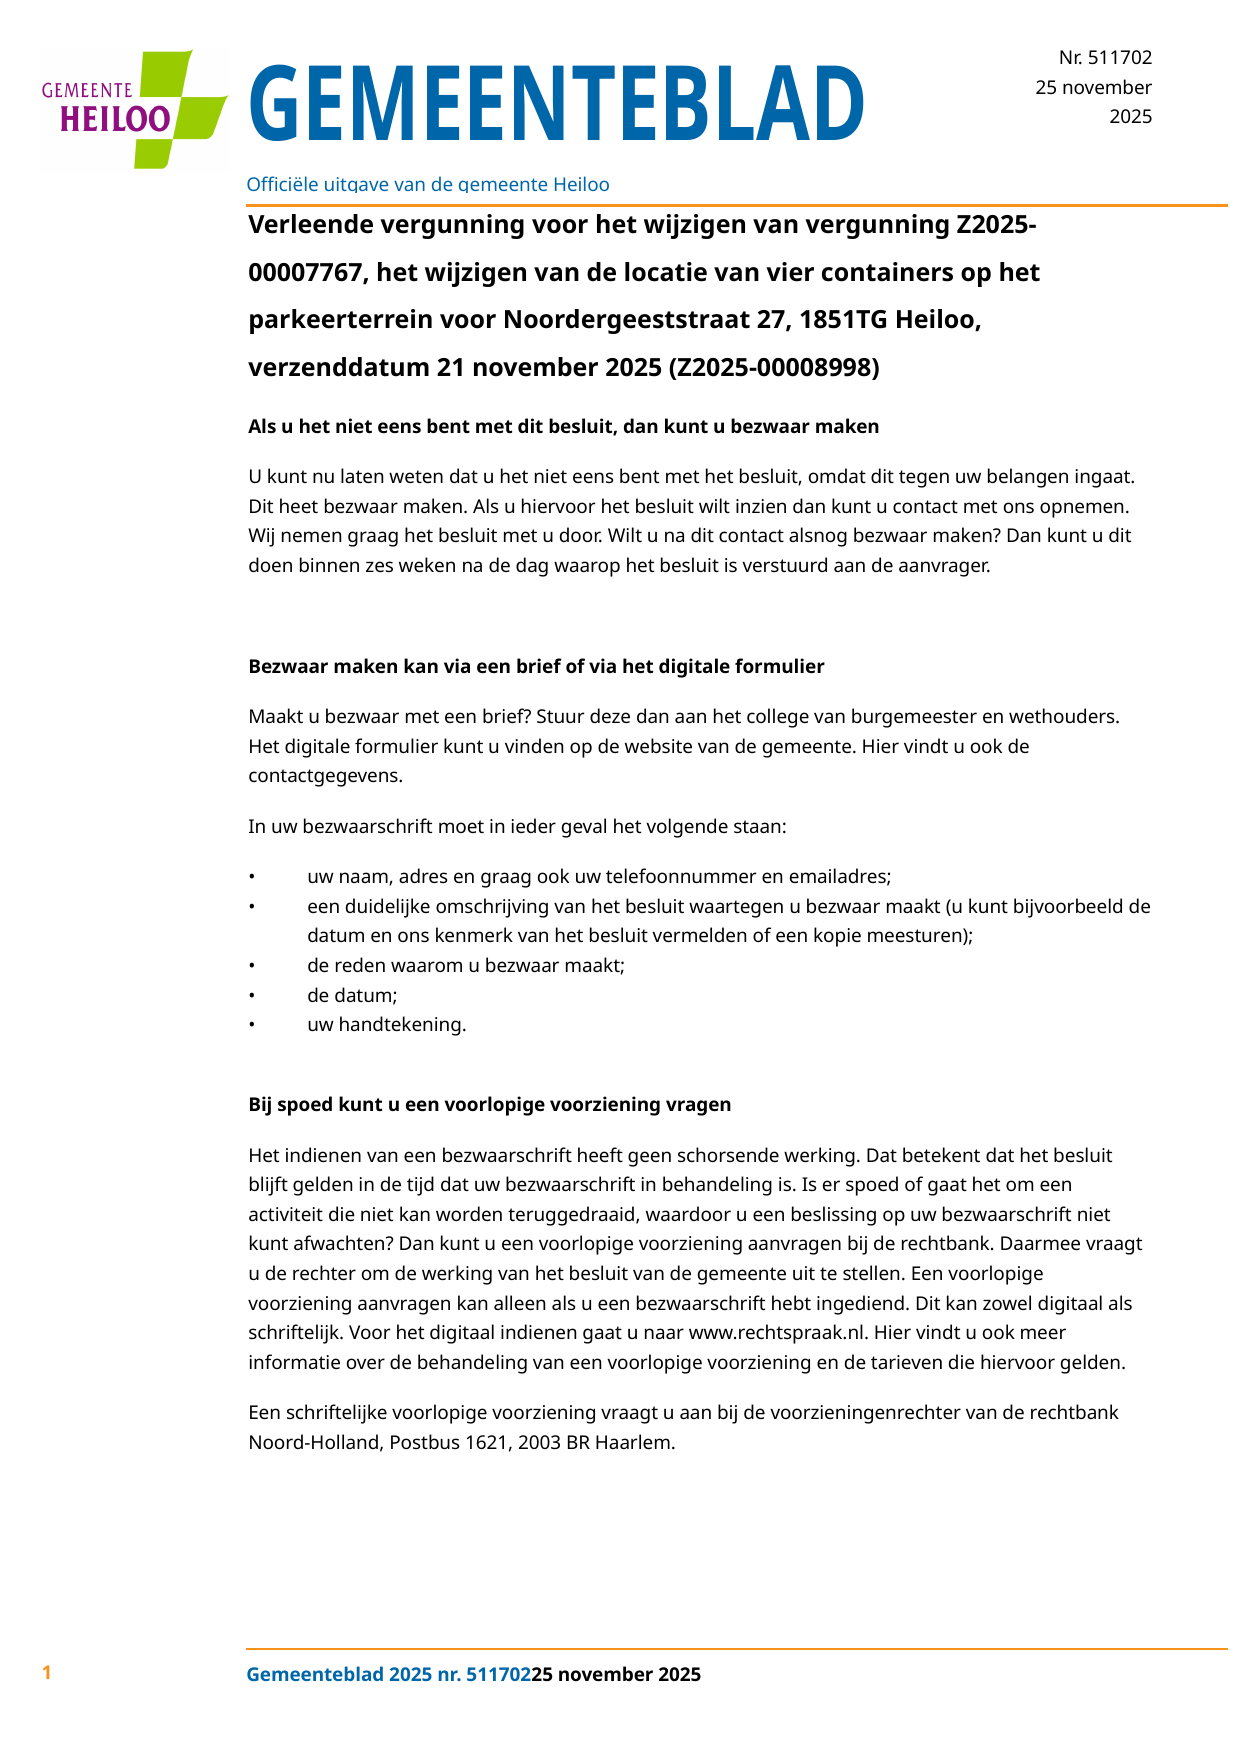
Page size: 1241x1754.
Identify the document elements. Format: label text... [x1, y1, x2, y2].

text In uw bezwaarschrift moet in ieder geval het volgende staan: [248, 813, 1152, 839]
text Bij spoed kunt u een voorlopige voorziening vragen [248, 1091, 1152, 1117]
text Maakt u bezwaar met een brief? Stuur deze dan aan het college van burgemeester en wethouders. Het digitale formulier kunt u vinden op de website van de gemeente. Hier vindt u ook de contactgegevens. [248, 703, 1152, 788]
text Bezwaar maken kan via een brief of via het digitale formulier [248, 653, 1152, 679]
list een duidelijke omschrijving van het besluit waartegen u bezwaar maakt (u kunt bijvoorbeeld de datum en ons kenmerk van het besluit vermelden of een kopie meesturen); [248, 893, 1152, 948]
text U kunt nu laten weten dat u het niet eens bent met het besluit, omdat dit tegen uw belangen ingaat. Dit heet bezwaar maken. Als u hiervoor het besluit wilt inzien dan kunt u contact met ons opnemen. Wij nemen graag het besluit met u door. Wilt u na dit contact alsnog bezwaar maken? Dan kunt u dit doen binnen zes weken na de dag waarop het besluit is verstuurd aan de aanvrager. [248, 463, 1152, 578]
list de reden waarom u bezwaar maakt; [248, 952, 1152, 978]
list uw naam, adres en graag ook uw telefoonnummer en emailadres; [248, 863, 1152, 889]
text Als u het niet eens bent met dit besluit, dan kunt u bezwaar maken [248, 413, 1152, 439]
picture [41, 47, 231, 172]
text Het indienen van een bezwaarschrift heeft geen schorsende werking. Dat betekent dat het besluit blijft gelden in de tijd dat uw bezwaarschrift in behandeling is. Is er spoed of gaat het om een activiteit die niet kan worden teruggedraaid, waardoor u een beslissing op uw bezwaarschrift niet kunt afwachten? Dan kunt u een voorlopige voorziening aanvragen bij de rechtbank. Daarmee vraagt u de rechter om de werking van het besluit van de gemeente uit te stellen. Een voorlopige voorziening aanvragen kan alleen als u een bezwaarschrift hebt ingediend. Dit kan zowel digitaal als schriftelijk. Voor het digitaal indienen gaat u naar www.rechtspraak.nl. Hier vindt u ook meer informatie over de behandeling van een voorlopige voorziening en de tarieven die hiervoor gelden. [248, 1142, 1152, 1375]
text Verleende vergunning voor het wijzigen van vergunning Z2025-00007767, het wijzigen van de locatie van vier containers op het parkeerterrein voor Noordergeeststraat 27, 1851TG Heiloo, verzenddatum 21 november 2025 (Z2025-00008998) [248, 207, 1152, 384]
list uw handtekening. [248, 1011, 1152, 1037]
list de datum; [248, 982, 1152, 1008]
text Een schriftelijke voorlopige voorziening vraagt u aan bij de voorzieningenrechter van de rechtbank Noord-Holland, Postbus 1621, 2003 BR Haarlem. [248, 1399, 1152, 1455]
